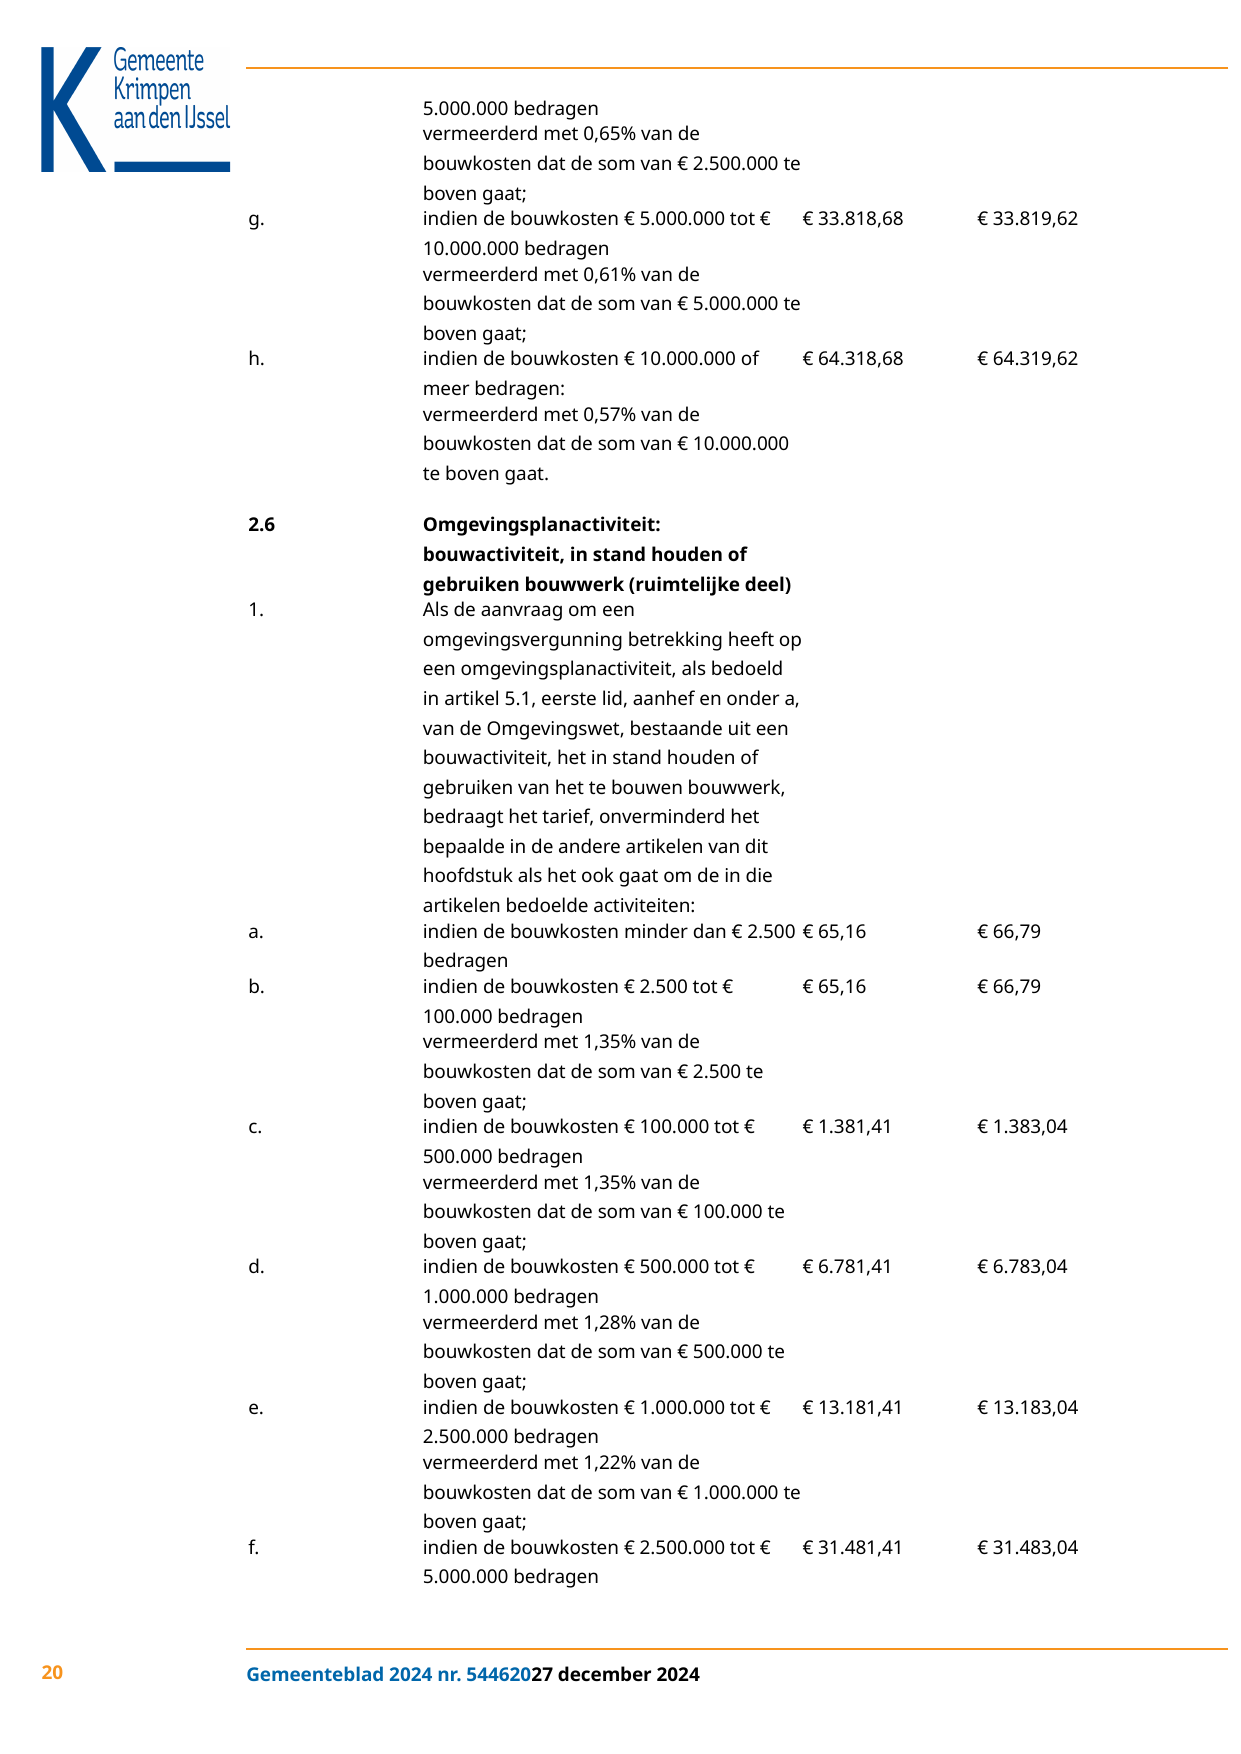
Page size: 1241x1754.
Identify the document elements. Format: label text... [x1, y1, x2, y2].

table_cell [977, 1449, 1152, 1534]
table_cell [977, 486, 1152, 512]
table_cell [977, 596, 1152, 918]
table_cell [802, 121, 977, 205]
table_cell [977, 1029, 1152, 1113]
table_cell [802, 1029, 977, 1113]
table_cell [248, 401, 423, 486]
table_cell g. [248, 205, 423, 261]
table_cell vermeerderd met 1,22% van de bouwkosten dat de som van € 1.000.000 te boven gaat; [423, 1449, 802, 1534]
table_cell b. [248, 973, 423, 1029]
table_cell [977, 401, 1152, 486]
table_cell vermeerderd met 1,35% van de bouwkosten dat de som van € 100.000 te boven gaat; [423, 1169, 802, 1254]
table_cell [248, 1449, 423, 1534]
table_cell [248, 95, 423, 121]
table_cell € 64.319,62 [977, 346, 1152, 401]
table_cell [802, 1309, 977, 1394]
table_cell € 66,79 [977, 918, 1152, 973]
table_cell [248, 261, 423, 346]
table_cell [977, 1169, 1152, 1254]
table_cell € 31.481,41 [802, 1534, 977, 1589]
table_cell indien de bouwkosten € 2.500.000 tot € 5.000.000 bedragen [423, 1534, 802, 1589]
table_cell Omgevingsplanactiviteit: bouwactiviteit, in stand houden of gebruiken bouwwerk (ruimtelijke deel) [423, 512, 802, 596]
table_cell h. [248, 346, 423, 401]
table_cell Als de aanvraag om een omgevingsvergunning betrekking heeft op een omgevingsplanactiviteit, als bedoeld in artikel 5.1, eerste lid, aanhef en onder a, van de Omgevingswet, bestaande uit een bouwactiviteit, het in stand houden of gebruiken van het te bouwen bouwwerk, bedraagt het tarief, onverminderd het bepaalde in de andere artikelen van dit hoofdstuk als het ook gaat om de in die artikelen bedoelde activiteiten: [423, 596, 802, 918]
table_cell € 66,79 [977, 973, 1152, 1029]
table_cell indien de bouwkosten € 500.000 tot € 1.000.000 bedragen [423, 1254, 802, 1309]
table_cell [423, 486, 802, 512]
table_cell c. [248, 1114, 423, 1169]
table_cell vermeerderd met 0,57% van de bouwkosten dat de som van € 10.000.000 te boven gaat. [423, 401, 802, 486]
table_cell € 33.819,62 [977, 205, 1152, 261]
table_cell e. [248, 1394, 423, 1449]
table_cell [802, 1169, 977, 1254]
table_cell [248, 1169, 423, 1254]
table_cell vermeerderd met 0,65% van de bouwkosten dat de som van € 2.500.000 te boven gaat; [423, 121, 802, 205]
table_cell € 13.183,04 [977, 1394, 1152, 1449]
picture [41, 47, 231, 172]
table_cell € 1.381,41 [802, 1114, 977, 1169]
table_cell [802, 261, 977, 346]
table_cell vermeerderd met 0,61% van de bouwkosten dat de som van € 5.000.000 te boven gaat; [423, 261, 802, 346]
table_cell vermeerderd met 1,35% van de bouwkosten dat de som van € 2.500 te boven gaat; [423, 1029, 802, 1113]
table_cell € 33.818,68 [802, 205, 977, 261]
table_cell € 1.383,04 [977, 1114, 1152, 1169]
table_cell [977, 261, 1152, 346]
table_cell indien de bouwkosten € 2.500 tot € 100.000 bedragen [423, 973, 802, 1029]
table_cell [977, 512, 1152, 596]
table_cell € 64.318,68 [802, 346, 977, 401]
table_cell 1. [248, 596, 423, 918]
table_cell a. [248, 918, 423, 973]
table_cell [802, 1449, 977, 1534]
table_cell [802, 512, 977, 596]
table_cell € 31.483,04 [977, 1534, 1152, 1589]
table_cell € 13.181,41 [802, 1394, 977, 1449]
table_cell [977, 1309, 1152, 1394]
table_cell vermeerderd met 1,28% van de bouwkosten dat de som van € 500.000 te boven gaat; [423, 1309, 802, 1394]
table_cell [248, 1309, 423, 1394]
table_cell € 6.781,41 [802, 1254, 977, 1309]
table_cell [248, 1029, 423, 1113]
table_cell € 6.783,04 [977, 1254, 1152, 1309]
table_cell 5.000.000 bedragen [423, 95, 802, 121]
table_cell [802, 486, 977, 512]
table_cell € 65,16 [802, 973, 977, 1029]
table_cell [977, 121, 1152, 205]
table_cell indien de bouwkosten € 10.000.000 of meer bedragen: [423, 346, 802, 401]
table_cell 2.6 [248, 512, 423, 596]
table_cell indien de bouwkosten minder dan € 2.500 bedragen [423, 918, 802, 973]
table_cell [802, 95, 977, 121]
table_cell [977, 95, 1152, 121]
table_cell f. [248, 1534, 423, 1589]
table_cell indien de bouwkosten € 1.000.000 tot € 2.500.000 bedragen [423, 1394, 802, 1449]
table_cell € 65,16 [802, 918, 977, 973]
table_cell [802, 596, 977, 918]
table_cell [248, 121, 423, 205]
table_cell [248, 486, 423, 512]
table_cell d. [248, 1254, 423, 1309]
table_cell [802, 401, 977, 486]
table_cell indien de bouwkosten € 100.000 tot € 500.000 bedragen [423, 1114, 802, 1169]
table_cell indien de bouwkosten € 5.000.000 tot € 10.000.000 bedragen [423, 205, 802, 261]
